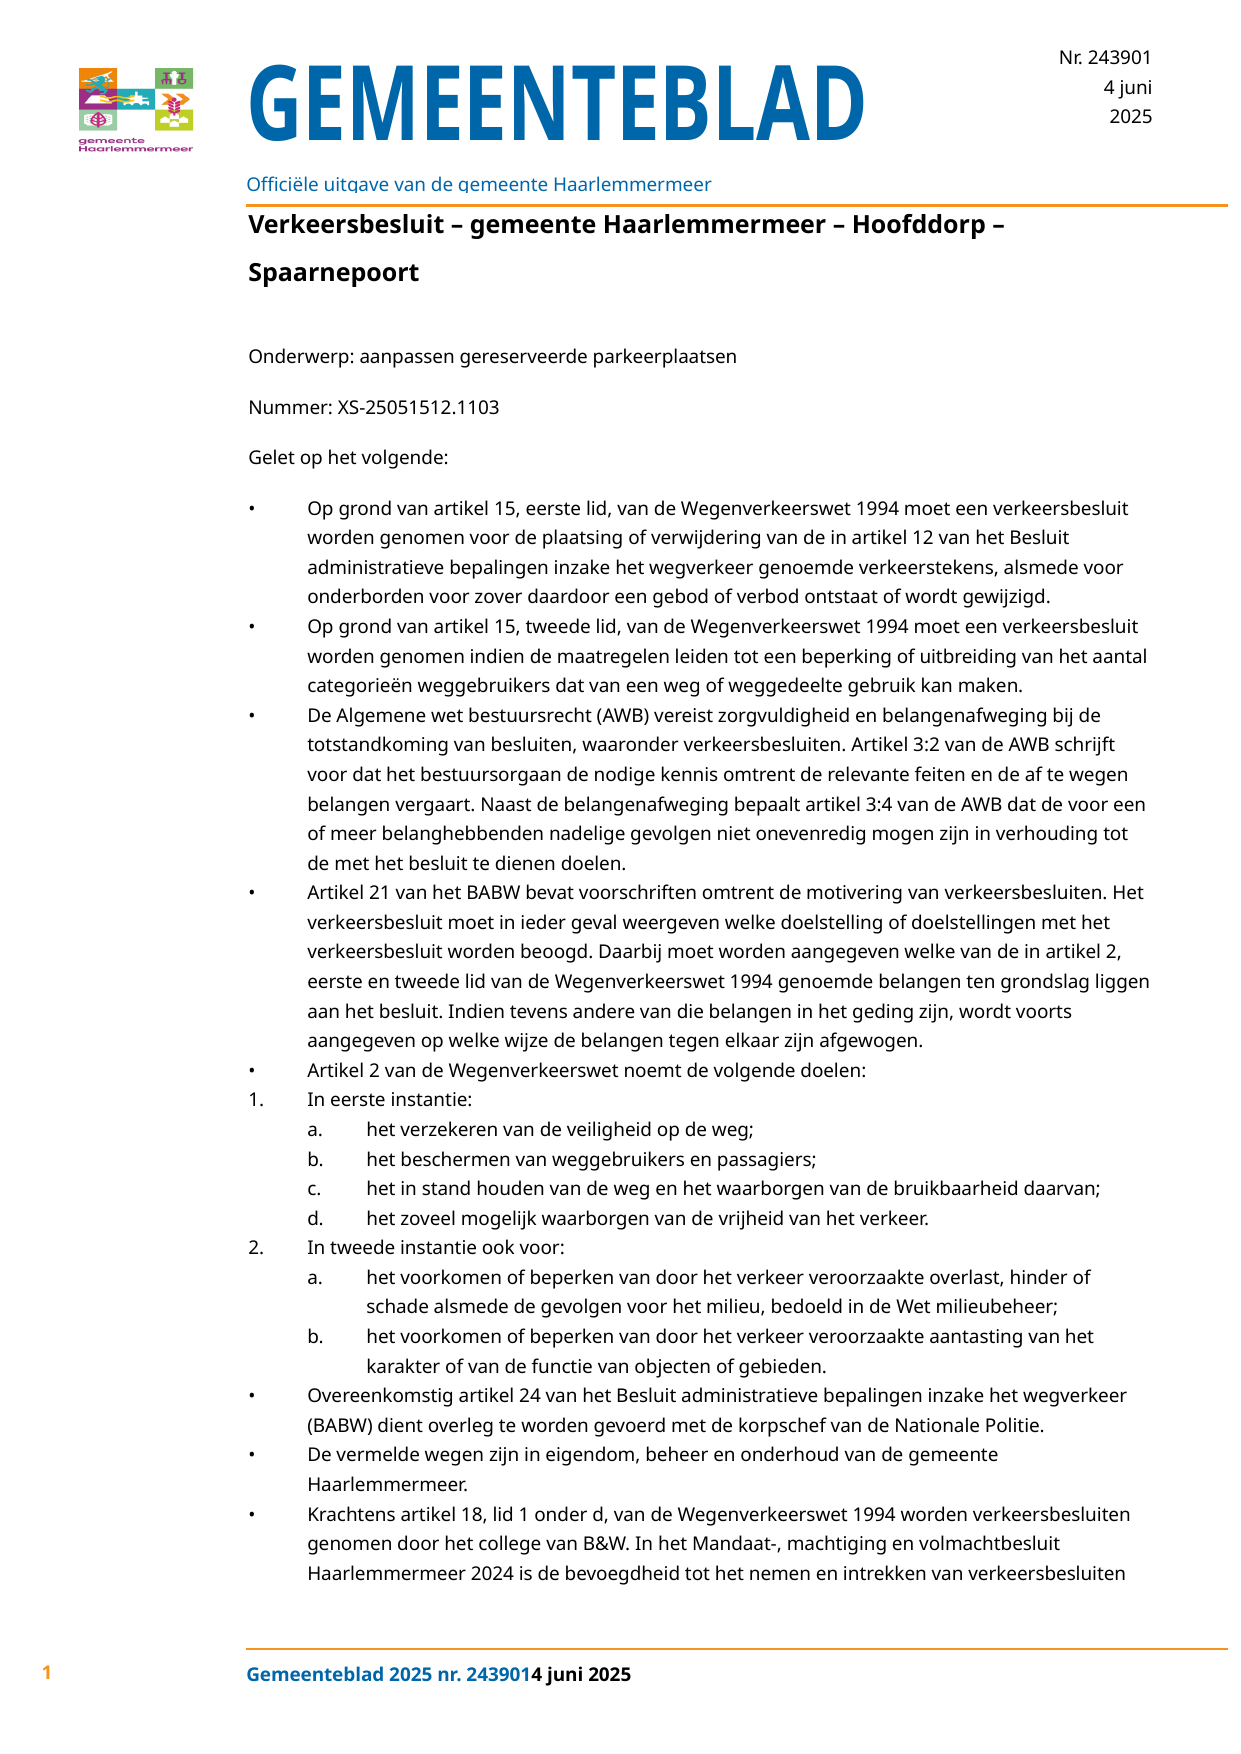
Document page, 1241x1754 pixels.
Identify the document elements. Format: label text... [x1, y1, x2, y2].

list Artikel 21 van het BABW bevat voorschriften omtrent de motivering van verkeersbesluiten. Het verkeersbesluit moet in ieder geval weergeven welke doelstelling of doelstellingen met het verkeersbesluit worden beoogd. Daarbij moet worden aangegeven welke van de in artikel 2, eerste en tweede lid van de Wegenverkeerswet 1994 genoemde belangen ten grondslag liggen aan het besluit. Indien tevens andere van die belangen in het geding zijn, wordt voorts aangegeven op welke wijze de belangen tegen elkaar zijn afgewogen. [248, 879, 1152, 1053]
list het voorkomen of beperken van door het verkeer veroorzaakte overlast, hinder of schade alsmede de gevolgen voor het milieu, bedoeld in de Wet milieubeheer; [307, 1264, 1152, 1319]
list Overeenkomstig artikel 24 van het Besluit administratieve bepalingen inzake het wegverkeer (BABW) dient overleg te worden gevoerd met de korpschef van de Nationale Politie. [248, 1382, 1152, 1438]
list In tweede instantie ook voor: [248, 1234, 1152, 1260]
list het in stand houden van de weg en het waarborgen van de bruikbaarheid daarvan; [307, 1175, 1152, 1201]
list het zoveel mogelijk waarborgen van de vrijheid van het verkeer. [307, 1205, 1152, 1231]
text Onderwerp: aanpassen gereserveerde parkeerplaatsen [248, 344, 1152, 369]
list De Algemene wet bestuursrecht (AWB) vereist zorgvuldigheid en belangenafweging bij de totstandkoming van besluiten, waaronder verkeersbesluiten. Artikel 3:2 van de AWB schrijft voor dat het bestuursorgaan de nodige kennis omtrent de relevante feiten en de af te wegen belangen vergaart. Naast de belangenafweging bepaalt artikel 3:4 van de AWB dat de voor een of meer belanghebbenden nadelige gevolgen niet onevenredig mogen zijn in verhouding tot de met het besluit te dienen doelen. [248, 702, 1152, 876]
text Verkeersbesluit – gemeente Haarlemmermeer – Hoofddorp – Spaarnepoort [248, 207, 1152, 288]
list Artikel 2 van de Wegenverkeerswet noemt de volgende doelen: [248, 1057, 1152, 1083]
list Op grond van artikel 15, tweede lid, van de Wegenverkeerswet 1994 moet een verkeersbesluit worden genomen indien de maatregelen leiden tot een beperking of uitbreiding van het aantal categorieën weggebruikers dat van een weg of weggedeelte gebruik kan maken. [248, 613, 1152, 698]
list Op grond van artikel 15, eerste lid, van de Wegenverkeerswet 1994 moet een verkeersbesluit worden genomen voor de plaatsing of verwijdering van de in artikel 12 van het Besluit administratieve bepalingen inzake het wegverkeer genoemde verkeerstekens, alsmede voor onderborden voor zover daardoor een gebod of verbod ontstaat of wordt gewijzigd. [248, 495, 1152, 609]
text Nummer: XS-25051512.1103 [248, 394, 1152, 420]
list het verzekeren van de veiligheid op de weg; [307, 1116, 1152, 1142]
picture [41, 47, 231, 172]
list De vermelde wegen zijn in eigendom, beheer en onderhoud van de gemeente Haarlemmermeer. [248, 1442, 1152, 1497]
list In eerste instantie: [248, 1087, 1152, 1112]
list Krachtens artikel 18, lid 1 onder d, van de Wegenverkeerswet 1994 worden verkeersbesluiten genomen door het college van B&W. In het Mandaat-, machtiging en volmachtbesluit Haarlemmermeer 2024 is de bevoegdheid tot het nemen en intrekken van verkeersbesluiten [248, 1501, 1152, 1586]
list het beschermen van weggebruikers en passagiers; [307, 1146, 1152, 1171]
list het voorkomen of beperken van door het verkeer veroorzaakte aantasting van het karakter of van de functie van objecten of gebieden. [307, 1323, 1152, 1378]
text Gelet op het volgende: [248, 444, 1152, 470]
